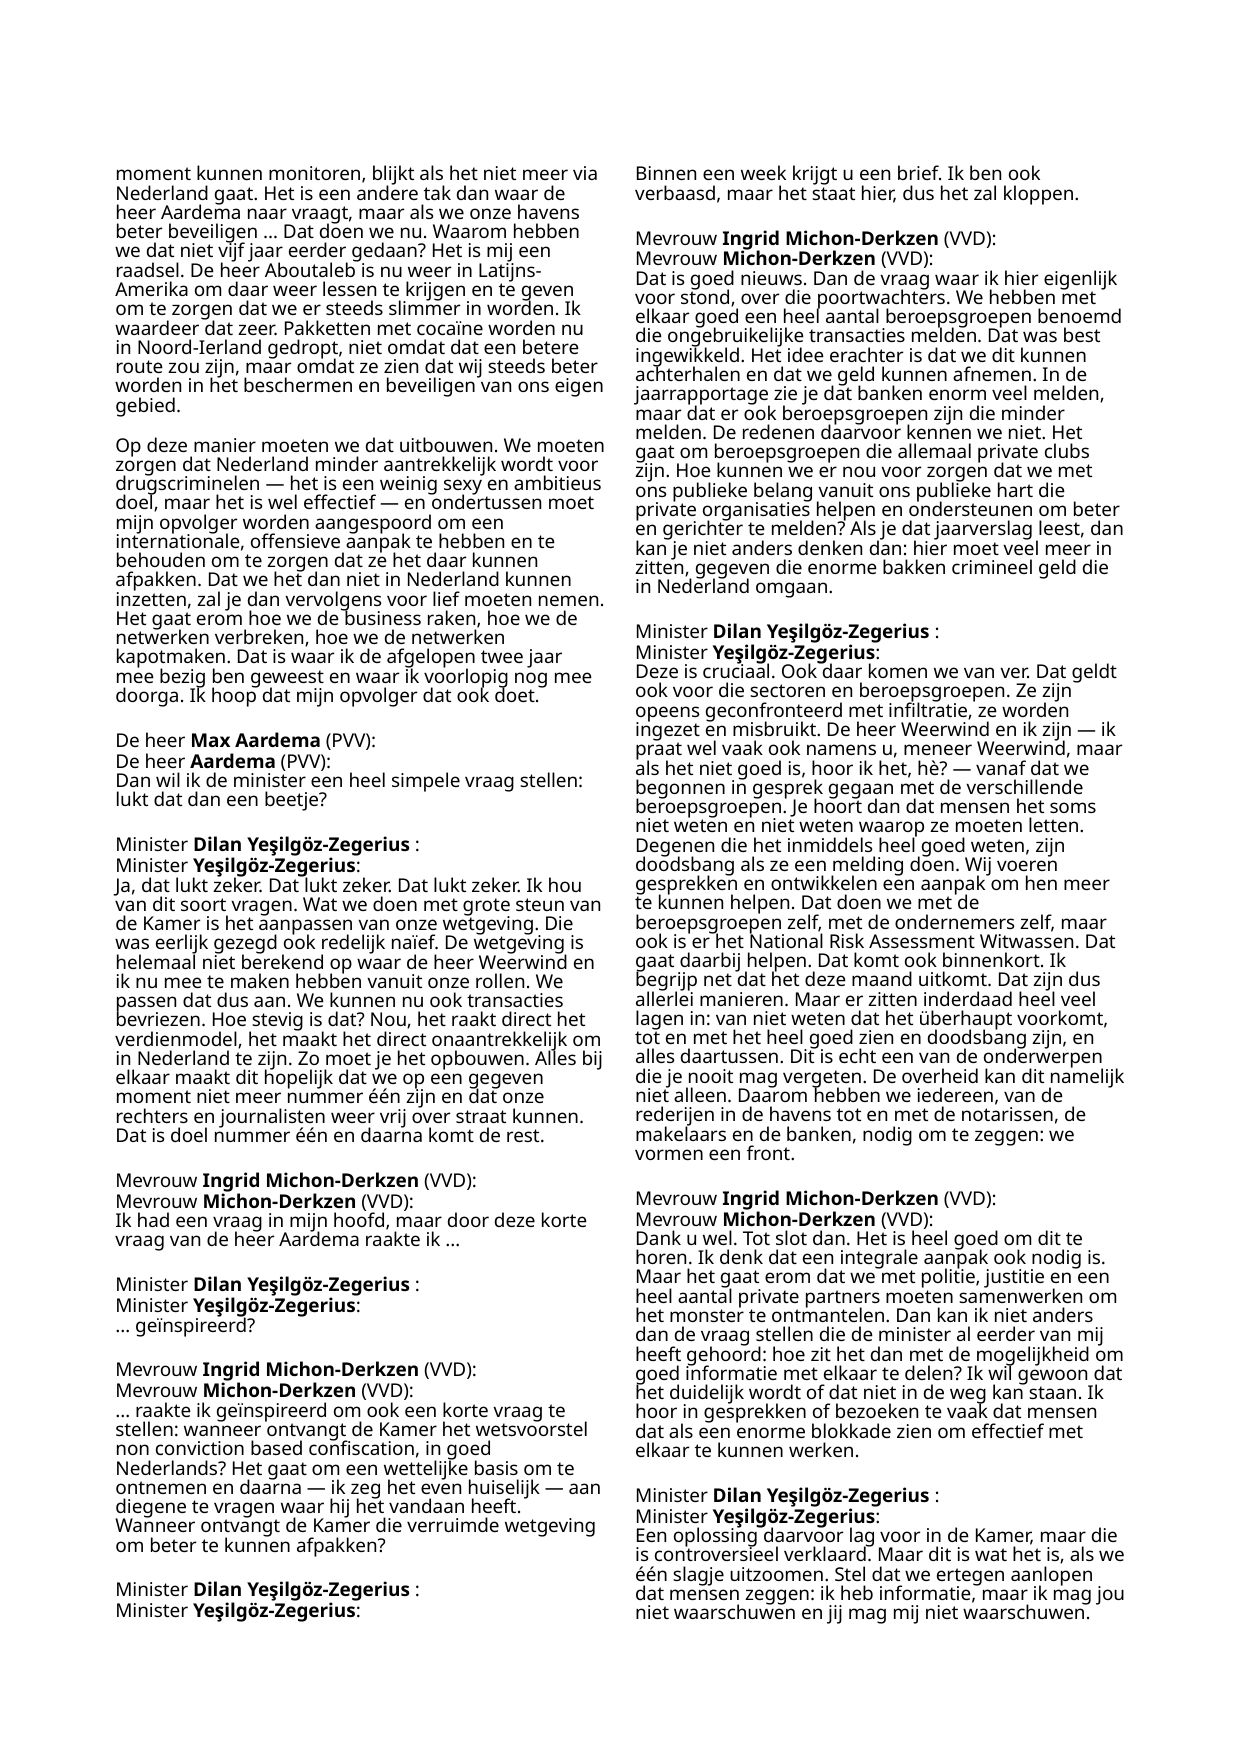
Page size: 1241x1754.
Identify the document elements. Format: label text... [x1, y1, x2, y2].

text Ja, dat lukt zeker. Dat lukt zeker. Dat lukt zeker. Ik hou van dit soort vragen. Wat we doen met grote steun van de Kamer is het aanpassen van onze wetgeving. Die was eerlijk gezegd ook redelijk naïef. De wetgeving is helemaal niet berekend op waar de heer Weerwind en ik nu mee te maken hebben vanuit onze rollen. We passen dat dus aan. We kunnen nu ook transacties bevriezen. Hoe stevig is dat? Nou, het raakt direct het verdienmodel, het maakt het direct onaantrekkelijk om in Nederland te zijn. Zo moet je het opbouwen. Alles bij elkaar maakt dit hopelijk dat we op een gegeven moment niet meer nummer één zijn en dat onze rechters en journalisten weer vrij over straat kunnen. Dat is doel nummer één en daarna komt de rest. [115, 877, 605, 1146]
text Minister Dilan Yeşilgöz-Zegerius : [115, 1272, 605, 1297]
text Mevrouw Ingrid Michon-Derkzen (VVD): [635, 1185, 1125, 1211]
text Mevrouw Michon-Derkzen (VVD): [115, 1382, 605, 1402]
text Minister Dilan Yeşilgöz-Zegerius : [115, 1577, 605, 1602]
text Mevrouw Michon-Derkzen (VVD): [635, 250, 1125, 270]
text Mevrouw Ingrid Michon-Derkzen (VVD): [115, 1167, 605, 1193]
text Minister Yeşilgöz-Zegerius: [635, 1508, 1125, 1527]
text Mevrouw Michon-Derkzen (VVD): [635, 1211, 1125, 1230]
text Ik had een vraag in mijn hoofd, maar door deze korte vraag van de heer Aardema raakte ik … [115, 1212, 605, 1251]
text Deze is cruciaal. Ook daar komen we van ver. Dat geldt ook voor die sectoren en beroepsgroepen. Ze zijn opeens geconfronteerd met infiltratie, ze worden ingezet en misbruikt. De heer Weerwind en ik zijn — ik praat wel vaak ook namens u, meneer Weerwind, maar als het niet goed is, hoor ik het, hè? — vanaf dat we begonnen in gesprek gegaan met de verschillende beroepsgroepen. Je hoort dan dat mensen het soms niet weten en niet weten waarop ze moeten letten. Degenen die het inmiddels heel goed weten, zijn doodsbang als ze een melding doen. Wij voeren gesprekken en ontwikkelen een aanpak om hen meer te kunnen helpen. Dat doen we met de beroepsgroepen zelf, met de ondernemers zelf, maar ook is er het National Risk Assessment Witwassen. Dat gaat daarbij helpen. Dat komt ook binnenkort. Ik begrijp net dat het deze maand uitkomt. Dat zijn dus allerlei manieren. Maar er zitten inderdaad heel veel lagen in: van niet weten dat het überhaupt voorkomt, tot en met het heel goed zien en doodsbang zijn, en alles daartussen. Dit is echt een van de onderwerpen die je nooit mag vergeten. De overheid kan dit namelijk niet alleen. Daarom hebben we iedereen, van de rederijen in de havens tot en met de notarissen, de makelaars en de banken, nodig om te zeggen: we vormen een front. [635, 663, 1125, 1164]
text Mevrouw Ingrid Michon-Derkzen (VVD): [115, 1357, 605, 1382]
text Minister Yeşilgöz-Zegerius: [115, 857, 605, 877]
text Dan wil ik de minister een heel simpele vraag stellen: lukt dat dan een beetje? [115, 772, 605, 811]
text moment kunnen monitoren, blijkt als het niet meer via Nederland gaat. Het is een andere tak dan waar de heer Aardema naar vraagt, maar als we onze havens beter beveiligen … Dat doen we nu. Waarom hebben we dat niet vijf jaar eerder gedaan? Het is mij een raadsel. De heer Aboutaleb is nu weer in Latijns-Amerika om daar weer lessen te krijgen en te geven om te zorgen dat we er steeds slimmer in worden. Ik waardeer dat zeer. Pakketten met cocaïne worden nu in Noord-Ierland gedropt, niet omdat dat een betere route zou zijn, maar omdat ze zien dat wij steeds beter worden in het beschermen en beveiligen van ons eigen gebied. [115, 165, 605, 416]
text Minister Yeşilgöz-Zegerius: [115, 1602, 605, 1622]
text Minister Yeşilgöz-Zegerius: [635, 644, 1125, 663]
text De heer Aardema (PVV): [115, 753, 605, 772]
text Minister Dilan Yeşilgöz-Zegerius : [635, 618, 1125, 644]
text Op deze manier moeten we dat uitbouwen. We moeten zorgen dat Nederland minder aantrekkelijk wordt voor drugscriminelen — het is een weinig sexy en ambitieus doel, maar het is wel effectief — en ondertussen moet mijn opvolger worden aangespoord om een internationale, offensieve aanpak te hebben en te behouden om te zorgen dat ze het daar kunnen afpakken. Dat we het dan niet in Nederland kunnen inzetten, zal je dan vervolgens voor lief moeten nemen. Het gaat erom hoe we de business raken, hoe we de netwerken verbreken, hoe we de netwerken kapotmaken. Dat is waar ik de afgelopen twee jaar mee bezig ben geweest en waar ik voorlopig nog mee doorga. Ik hoop dat mijn opvolger dat ook doet. [115, 437, 605, 706]
text … raakte ik geïnspireerd om ook een korte vraag te stellen: wanneer ontvangt de Kamer het wetsvoorstel non conviction based confiscation, in goed Nederlands? Het gaat om een wettelijke basis om te ontnemen en daarna — ik zeg het even huiselijk — aan diegene te vragen waar hij het vandaan heeft. Wanneer ontvangt de Kamer die verruimde wetgeving om beter te kunnen afpakken? [115, 1402, 605, 1556]
text Minister Dilan Yeşilgöz-Zegerius : [115, 832, 605, 857]
text Een oplossing daarvoor lag voor in de Kamer, maar die is controversieel verklaard. Maar dit is wat het is, als we één slagje uitzoomen. Stel dat we ertegen aanlopen dat mensen zeggen: ik heb informatie, maar ik mag jou niet waarschuwen en jij mag mij niet waarschuwen. [635, 1527, 1125, 1623]
text De heer Max Aardema (PVV): [115, 727, 605, 753]
text Binnen een week krijgt u een brief. Ik ben ook verbaasd, maar het staat hier, dus het zal kloppen. [635, 165, 1125, 204]
text Minister Dilan Yeşilgöz-Zegerius : [635, 1482, 1125, 1508]
text Dank u wel. Tot slot dan. Het is heel goed om dit te horen. Ik denk dat een integrale aanpak ook nodig is. Maar het gaat erom dat we met politie, justitie en een heel aantal private partners moeten samenwerken om het monster te ontmantelen. Dan kan ik niet anders dan de vraag stellen die de minister al eerder van mij heeft gehoord: hoe zit het dan met de mogelijkheid om goed informatie met elkaar te delen? Ik wil gewoon dat het duidelijk wordt of dat niet in de weg kan staan. Ik hoor in gesprekken of bezoeken te vaak dat mensen dat als een enorme blokkade zien om effectief met elkaar te kunnen werken. [635, 1230, 1125, 1461]
text Mevrouw Ingrid Michon-Derkzen (VVD): [635, 225, 1125, 250]
text Mevrouw Michon-Derkzen (VVD): [115, 1193, 605, 1212]
text Dat is goed nieuws. Dan de vraag waar ik hier eigenlijk voor stond, over die poortwachters. We hebben met elkaar goed een heel aantal beroepsgroepen benoemd die ongebruikelijke transacties melden. Dat was best ingewikkeld. Het idee erachter is dat we dit kunnen achterhalen en dat we geld kunnen afnemen. In de jaarrapportage zie je dat banken enorm veel melden, maar dat er ook beroepsgroepen zijn die minder melden. De redenen daarvoor kennen we niet. Het gaat om beroepsgroepen die allemaal private clubs zijn. Hoe kunnen we er nou voor zorgen dat we met ons publieke belang vanuit ons publieke hart die private organisaties helpen en ondersteunen om beter en gerichter te melden? Als je dat jaarverslag leest, dan kan je niet anders denken dan: hier moet veel meer in zitten, gegeven die enorme bakken crimineel geld die in Nederland omgaan. [635, 270, 1125, 597]
text … geïnspireerd? [115, 1317, 605, 1336]
text Minister Yeşilgöz-Zegerius: [115, 1297, 605, 1317]
